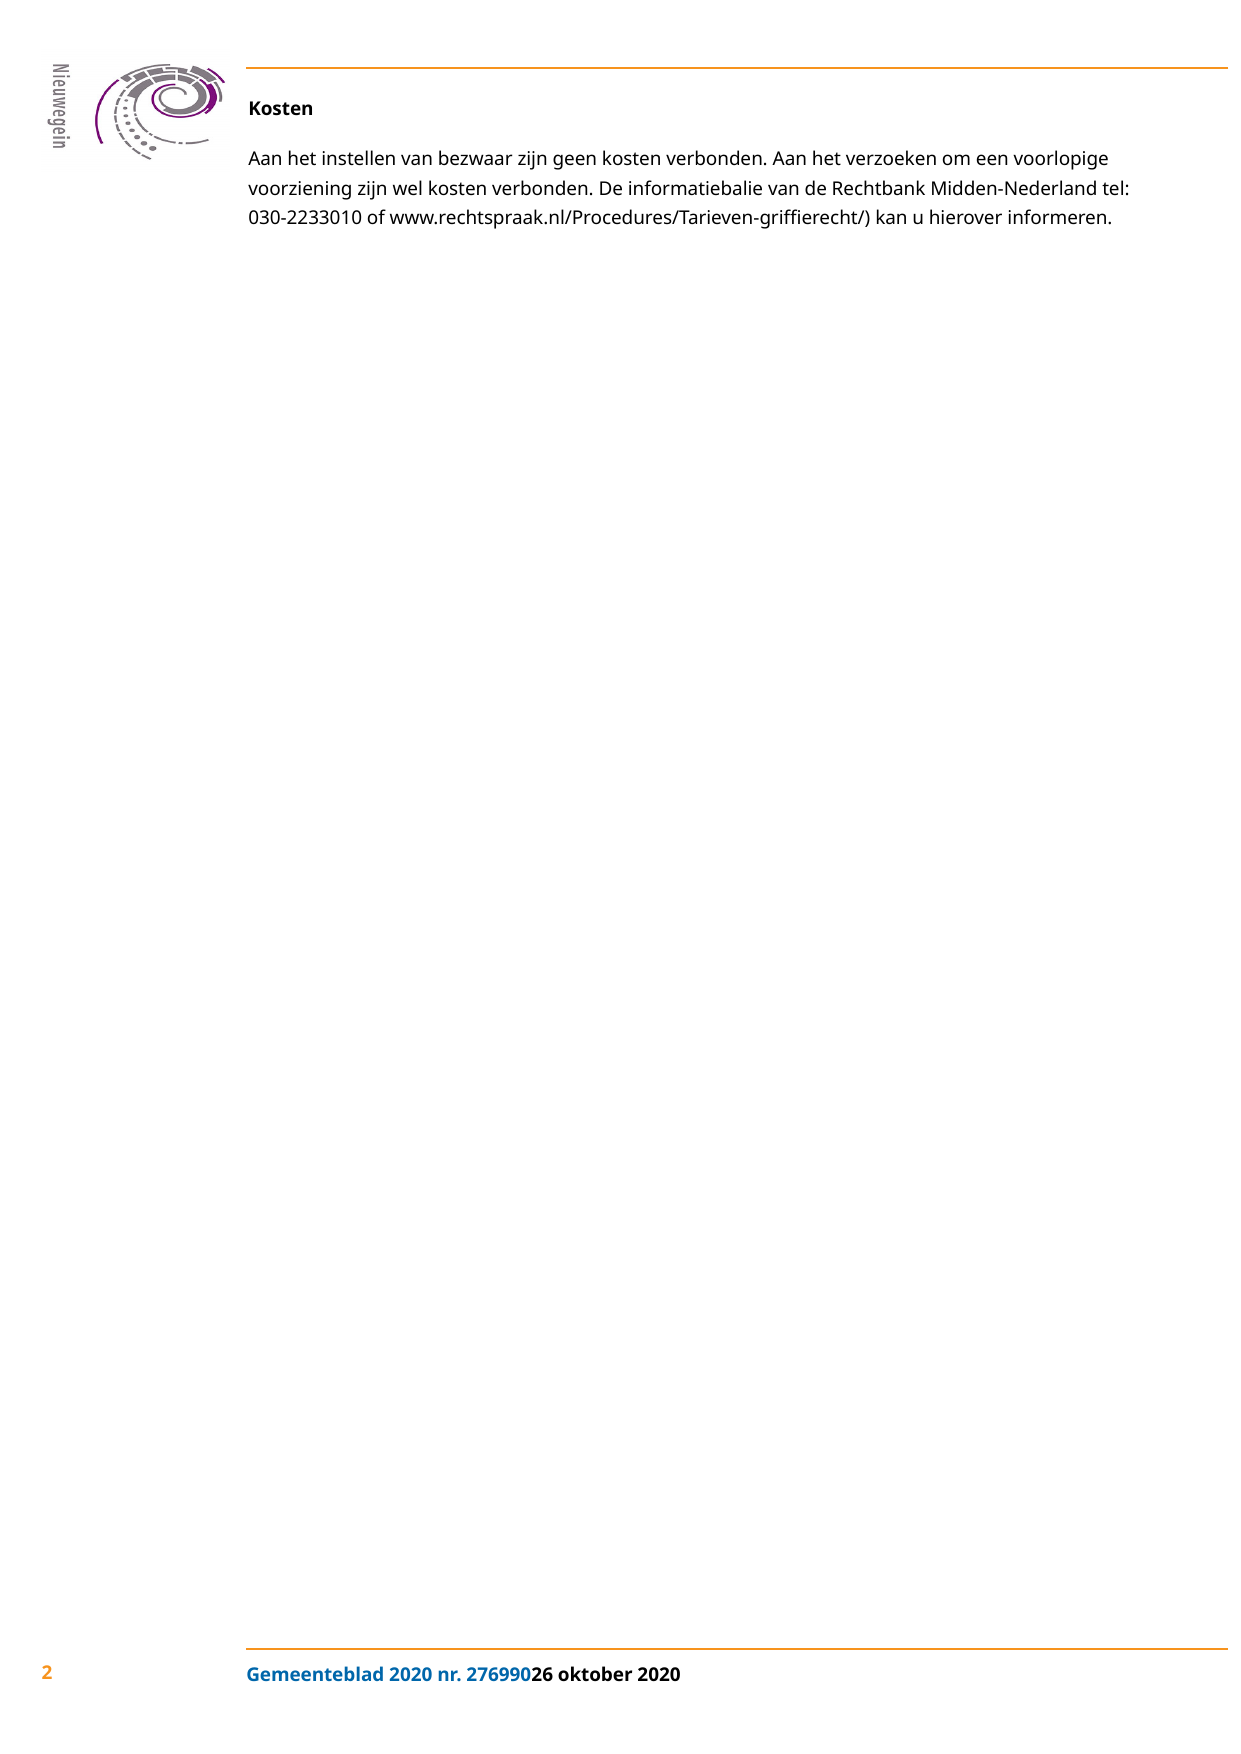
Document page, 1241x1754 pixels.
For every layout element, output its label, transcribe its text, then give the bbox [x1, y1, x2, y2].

picture [41, 47, 231, 172]
text Aan het instellen van bezwaar zijn geen kosten verbonden. Aan het verzoeken om een voorlopige voorziening zijn wel kosten verbonden. De informatiebalie van de Rechtbank Midden-Nederland tel: 030-2233010 of www.rechtspraak.nl/Procedures/Tarieven-griffierecht/) kan u hierover informeren. [248, 145, 1152, 230]
text Kosten [248, 95, 1152, 121]
